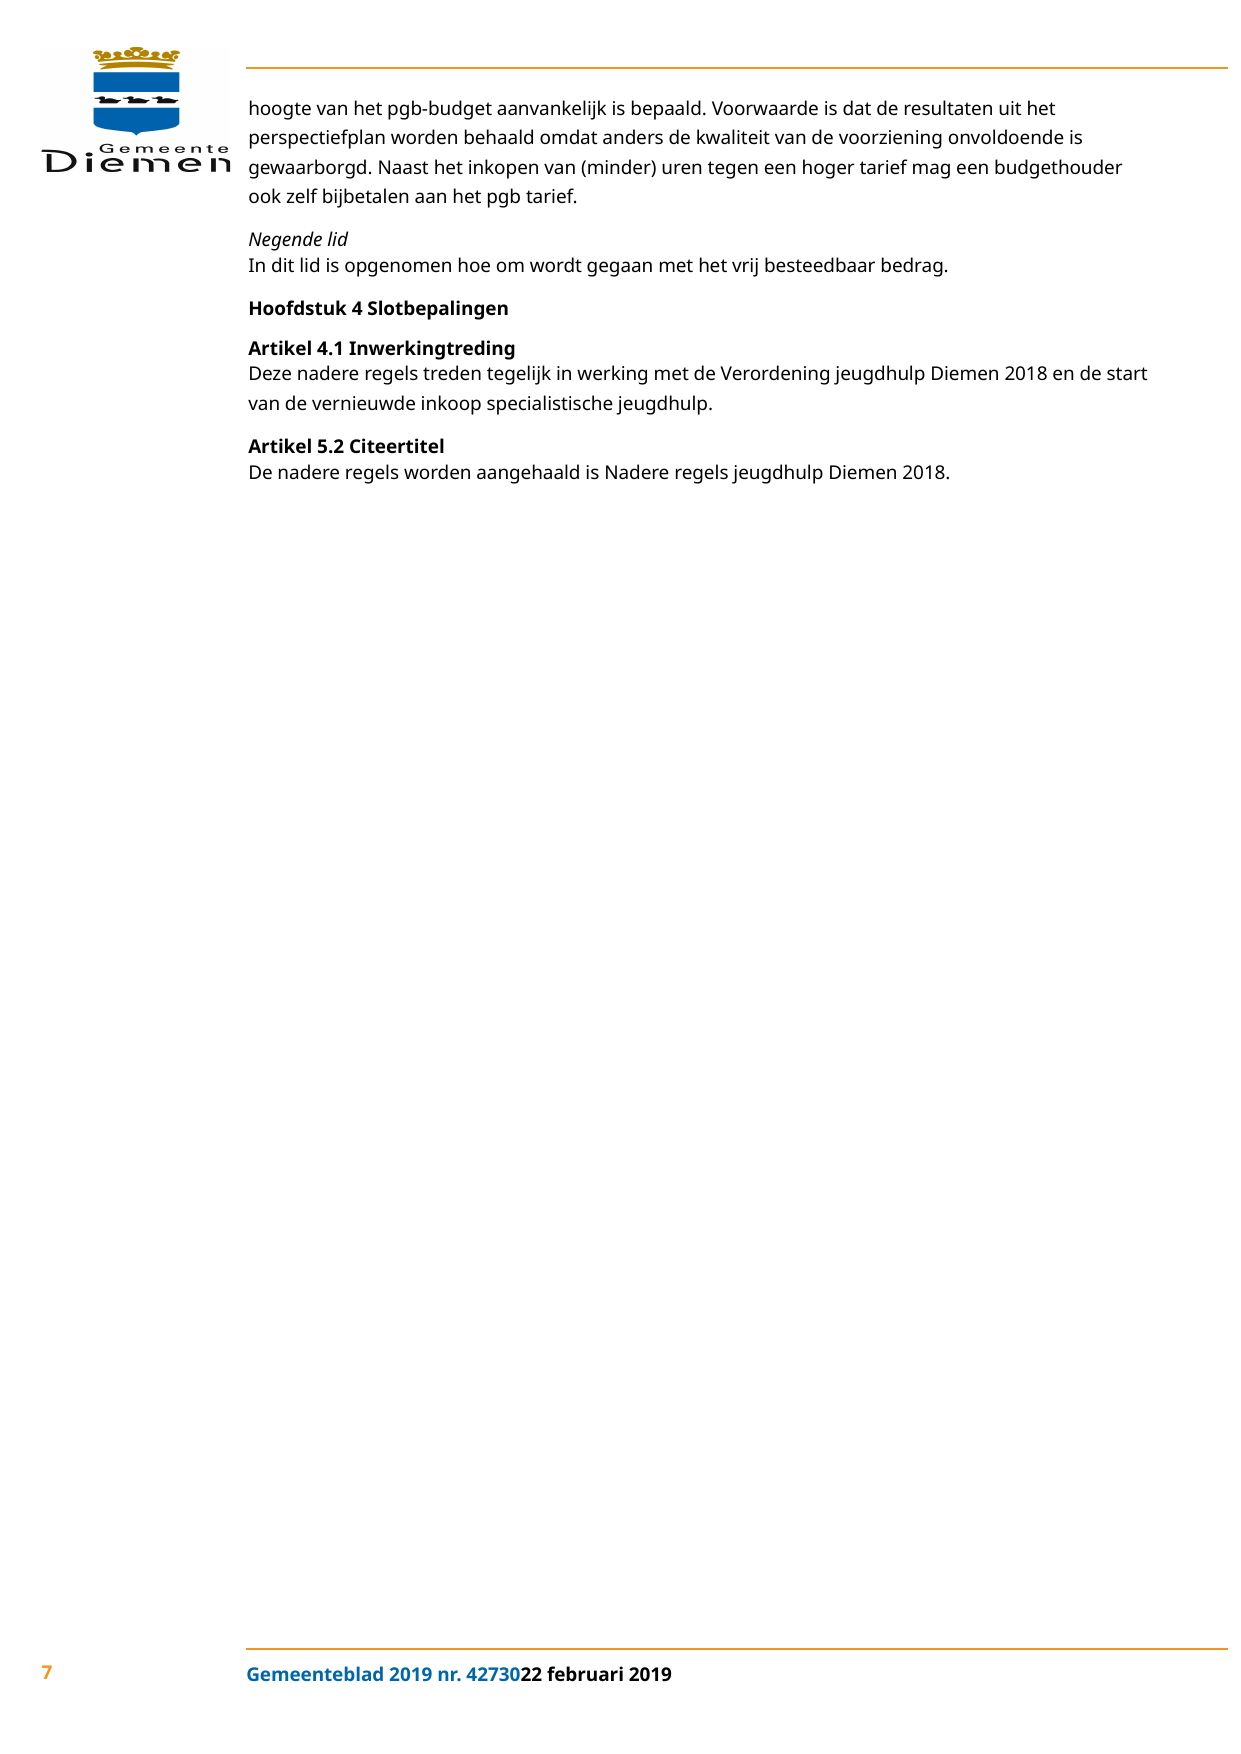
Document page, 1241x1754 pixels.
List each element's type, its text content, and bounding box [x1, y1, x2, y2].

text Artikel 4.1 Inwerkingtreding [248, 335, 1152, 361]
text hoogte van het pgb-budget aanvankelijk is bepaald. Voorwaarde is dat de resultaten uit het perspectiefplan worden behaald omdat anders de kwaliteit van de voorziening onvoldoende is gewaarborgd. Naast het inkopen van (minder) uren tegen een hoger tarief mag een budgethouder ook zelf bijbetalen aan het pgb tarief. [248, 95, 1152, 209]
text Negende lid [248, 227, 1152, 252]
text In dit lid is opgenomen hoe om wordt gegaan met het vrij besteedbaar bedrag. [248, 252, 1152, 278]
picture [41, 47, 231, 172]
text De nadere regels worden aangehaald is Nadere regels jeugdhulp Diemen 2018. [248, 459, 1152, 485]
text Deze nadere regels treden tegelijk in werking met de Verordening jeugdhulp Diemen 2018 en de start van de vernieuwde inkoop specialistische jeugdhulp. [248, 361, 1152, 416]
text Hoofdstuk 4 Slotbepalingen [248, 296, 1152, 321]
text Artikel 5.2 Citeertitel [248, 433, 1152, 459]
